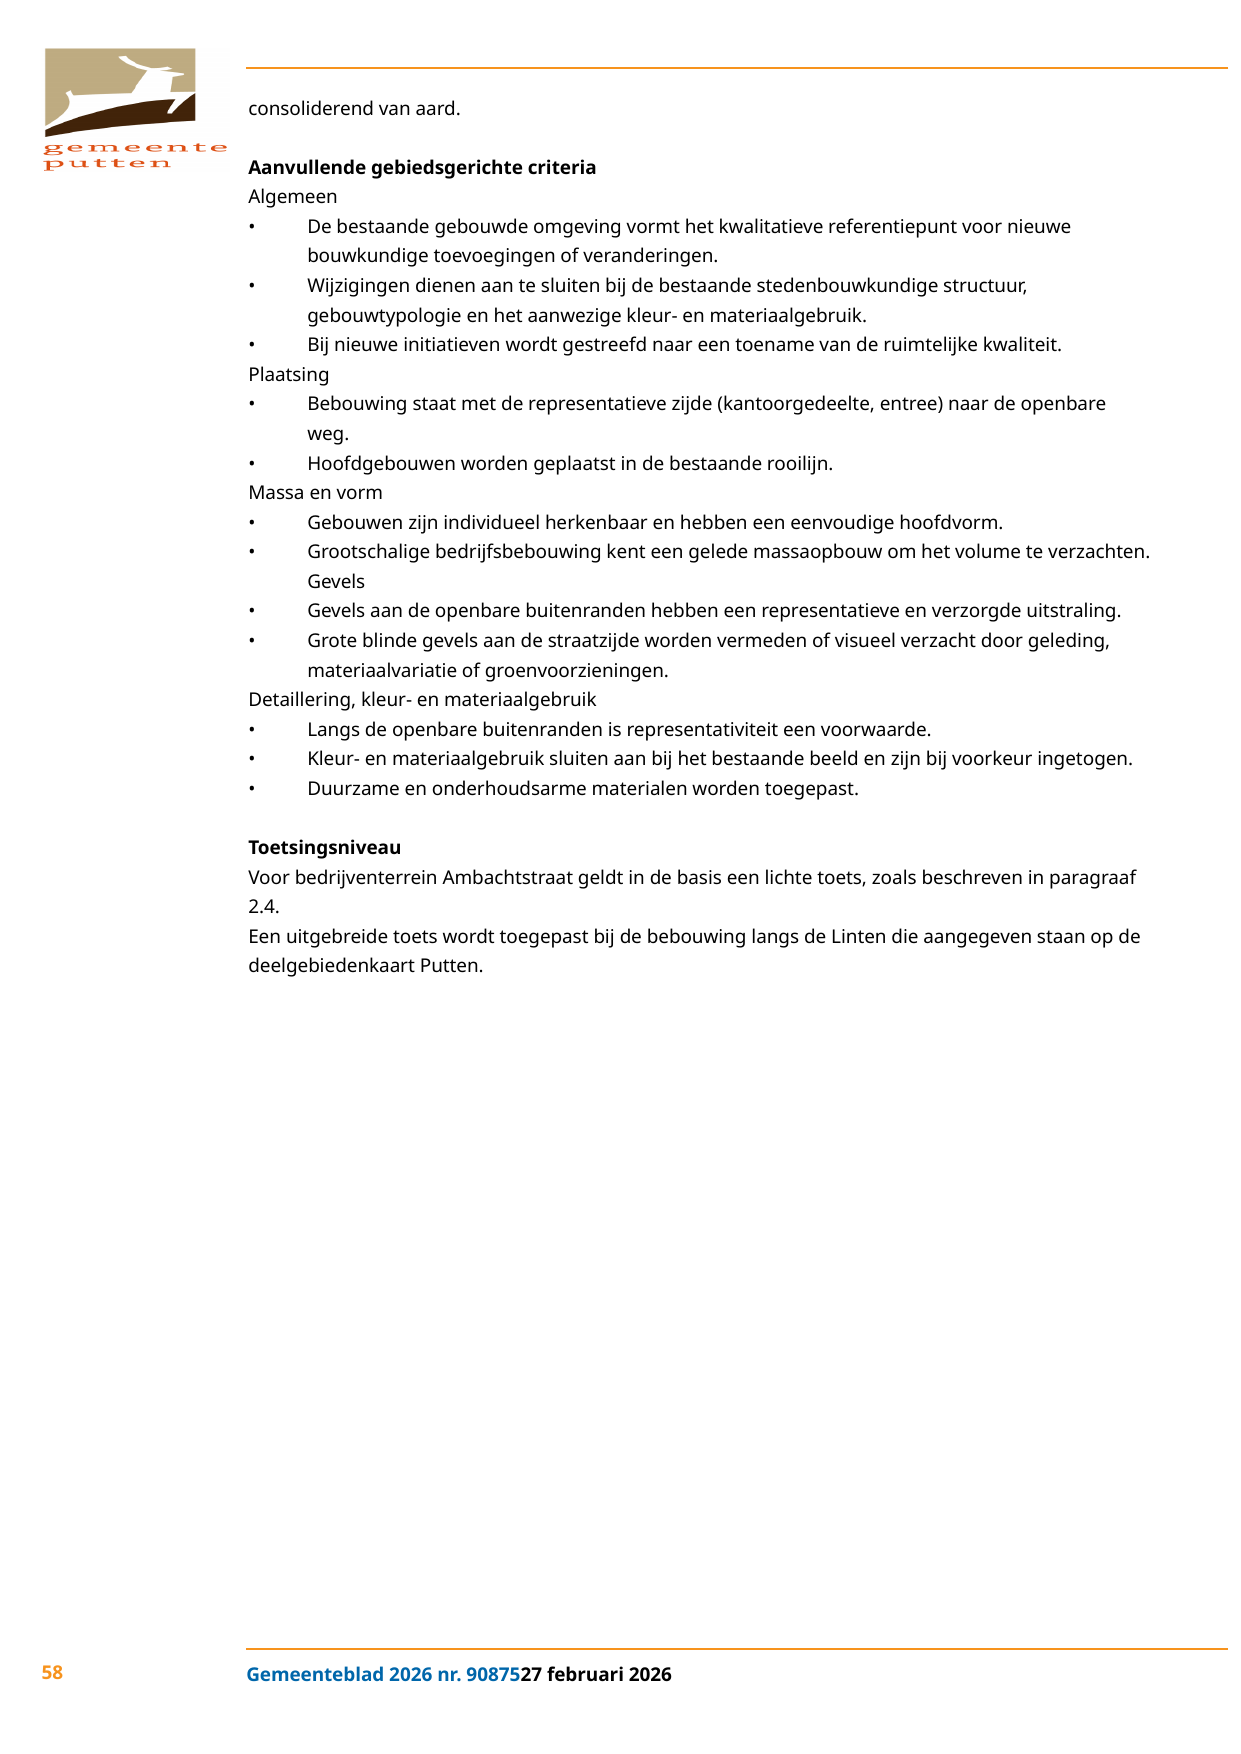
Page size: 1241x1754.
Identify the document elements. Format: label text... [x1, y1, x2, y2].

list Duurzame en onderhoudsarme materialen worden toegepast. [248, 775, 1152, 801]
text Een uitgebreide toets wordt toegepast bij de bebouwing langs de Linten die aangegeven staan op de deelgebiedenkaart Putten. [248, 923, 1152, 978]
list Hoofdgebouwen worden geplaatst in de bestaande rooilijn. [248, 450, 1152, 476]
text Algemeen [248, 183, 1152, 209]
text Plaatsing [248, 361, 1152, 387]
list Bij nieuwe initiatieven wordt gestreefd naar een toename van de ruimtelijke kwaliteit. [248, 331, 1152, 357]
list Gevels aan de openbare buitenranden hebben een representatieve en verzorgde uitstraling. [248, 598, 1152, 623]
list Grote blinde gevels aan de straatzijde worden vermeden of visueel verzacht door geleding, materiaalvariatie of groenvoorzieningen. [248, 627, 1152, 683]
text consoliderend van aard. [248, 95, 1152, 121]
list Wijzigingen dienen aan te sluiten bij de bestaande stedenbouwkundige structuur, gebouwtypologie en het aanwezige kleur- en materiaalgebruik. [248, 272, 1152, 328]
list De bestaande gebouwde omgeving vormt het kwalitatieve referentiepunt voor nieuwe bouwkundige toevoegingen of veranderingen. [248, 213, 1152, 268]
list Grootschalige bedrijfsbebouwing kent een gelede massaopbouw om het volume te verzachten. Gevels [248, 538, 1152, 594]
text Massa en vorm [248, 479, 1152, 505]
text Voor bedrijventerrein Ambachtstraat geldt in de basis een lichte toets, zoals beschreven in paragraaf [248, 864, 1152, 890]
list Bebouwing staat met de representatieve zijde (kantoorgedeelte, entree) naar de openbare weg. [248, 391, 1152, 446]
text Aanvullende gebiedsgerichte criteria [248, 154, 1152, 180]
list Langs de openbare buitenranden is representativiteit een voorwaarde. [248, 716, 1152, 742]
list Gebouwen zijn individueel herkenbaar en hebben een eenvoudige hoofdvorm. [248, 509, 1152, 535]
text Detaillering, kleur- en materiaalgebruik [248, 686, 1152, 712]
picture [41, 47, 231, 172]
list Kleur- en materiaalgebruik sluiten aan bij het bestaande beeld en zijn bij voorkeur ingetogen. [248, 746, 1152, 771]
text Toetsingsniveau [248, 834, 1152, 860]
text 2.4. [248, 893, 1152, 919]
